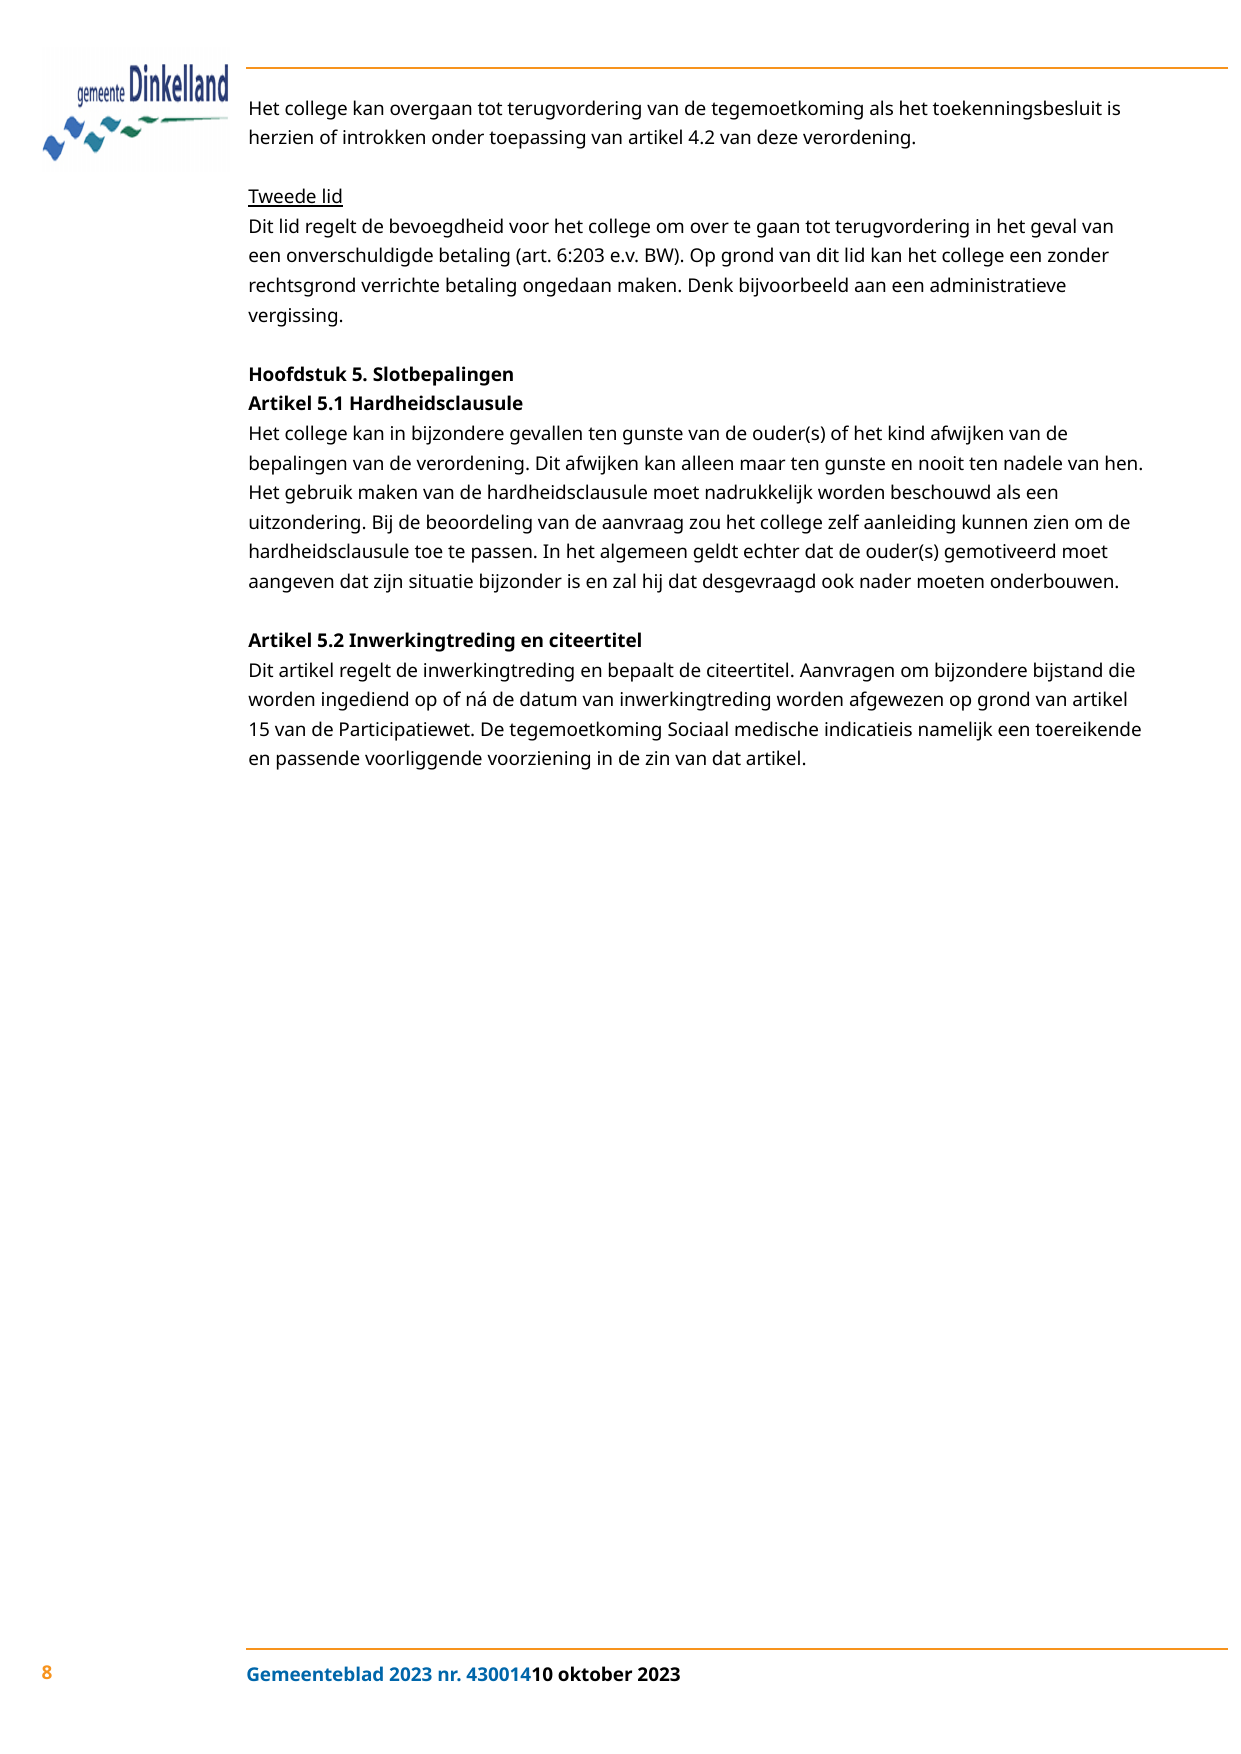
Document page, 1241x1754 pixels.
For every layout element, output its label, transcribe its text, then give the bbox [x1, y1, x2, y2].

text Hoofdstuk 5. Slotbepalingen [248, 361, 1152, 387]
text Het college kan overgaan tot terugvordering van de tegemoetkoming als het toekenningsbesluit is herzien of introkken onder toepassing van artikel 4.2 van deze verordening. [248, 95, 1152, 150]
text Artikel 5.2 Inwerkingtreding en citeertitel [248, 627, 1152, 653]
text Dit lid regelt de bevoegdheid voor het college om over te gaan tot terugvordering in het geval van een onverschuldigde betaling (art. 6:203 e.v. BW). Op grond van dit lid kan het college een zonder rechtsgrond verrichte betaling ongedaan maken. Denk bijvoorbeeld aan een administratieve vergissing. [248, 213, 1152, 328]
text Dit artikel regelt de inwerkingtreding en bepaalt de citeertitel. Aanvragen om bijzondere bijstand die worden ingediend op of ná de datum van inwerkingtreding worden afgewezen op grond van artikel 15 van de Participatiewet. De tegemoetkoming Sociaal medische indicatieis namelijk een toereikende en passende voorliggende voorziening in de zin van dat artikel. [248, 657, 1152, 771]
text Artikel 5.1 Hardheidsclausule [248, 391, 1152, 416]
text Tweede lid [248, 183, 1152, 209]
text Het college kan in bijzondere gevallen ten gunste van de ouder(s) of het kind afwijken van de bepalingen van de verordening. Dit afwijken kan alleen maar ten gunste en nooit ten nadele van hen. Het gebruik maken van de hardheidsclausule moet nadrukkelijk worden beschouwd als een uitzondering. Bij de beoordeling van de aanvraag zou het college zelf aanleiding kunnen zien om de hardheidsclausule toe te passen. In het algemeen geldt echter dat de ouder(s) gemotiveerd moet aangeven dat zijn situatie bijzonder is en zal hij dat desgevraagd ook nader moeten onderbouwen. [248, 420, 1152, 594]
picture [41, 47, 231, 172]
